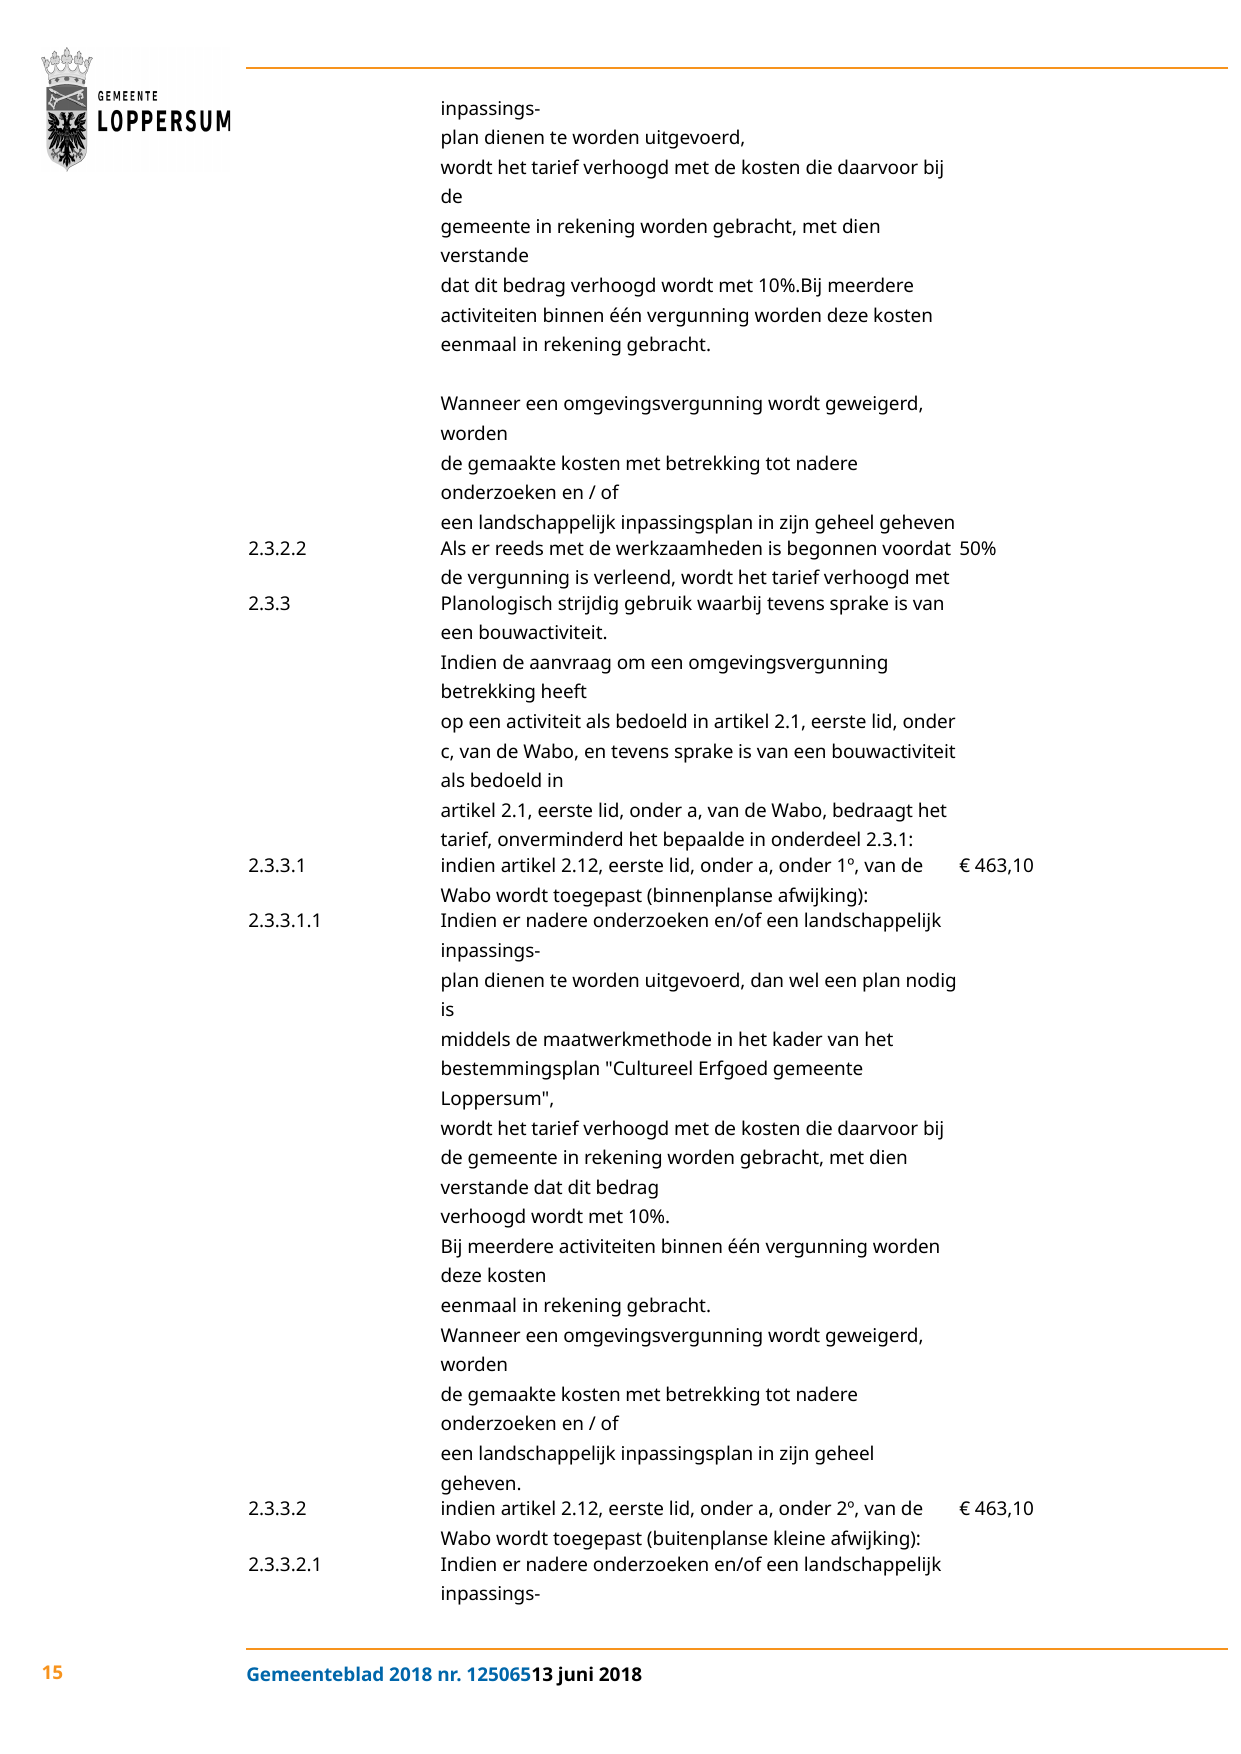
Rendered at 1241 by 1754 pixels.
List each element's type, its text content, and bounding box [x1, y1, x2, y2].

table_cell Indien er nadere onderzoeken en/of een landschappelijk inpassings- [440, 1551, 959, 1606]
table_cell € 463,10 [959, 1496, 1152, 1551]
table_cell indien artikel 2.12, eerste lid, onder a, onder 1º, van de Wabo wordt toegepast (binnenplanse afwijking): [440, 853, 959, 908]
table_cell 2.3.3.2.1 [248, 1551, 440, 1606]
table_cell 2.3.3.1.1 [248, 908, 440, 1496]
table_cell 2.3.3.2 [248, 1496, 440, 1551]
table_cell [959, 590, 1152, 852]
table_cell [248, 95, 440, 535]
table_cell € 463,10 [959, 853, 1152, 908]
table_cell 2.3.3 [248, 590, 440, 852]
table_cell Als er reeds met de werkzaamheden is begonnen voordat de vergunning is verleend, wordt het tarief verhoogd met [440, 535, 959, 590]
table_cell Planologisch strijdig gebruik waarbij tevens sprake is van een bouwactiviteit. Indien de aanvraag om een omgevingsvergunning betrekking heeft op een activiteit als bedoeld in artikel 2.1, eerste lid, onder c, van de Wabo, en tevens sprake is van een bouwactiviteit als bedoeld in artikel 2.1, eerste lid, onder a, van de Wabo, bedraagt het tarief, onverminderd het bepaalde in onderdeel 2.3.1: [440, 590, 959, 852]
table_cell 2.3.2.2 [248, 535, 440, 590]
table_cell [959, 908, 1152, 1496]
table_cell [959, 1551, 1152, 1606]
table_cell inpassings- plan dienen te worden uitgevoerd, wordt het tarief verhoogd met de kosten die daarvoor bij de gemeente in rekening worden gebracht, met dien verstande dat dit bedrag verhoogd wordt met 10%.Bij meerdere activiteiten binnen één vergunning worden deze kosten eenmaal in rekening gebracht. Wanneer een omgevingsvergunning wordt geweigerd, worden de gemaakte kosten met betrekking tot nadere onderzoeken en / of een landschappelijk inpassingsplan in zijn geheel geheven [440, 95, 959, 535]
table_cell Indien er nadere onderzoeken en/of een landschappelijk inpassings- plan dienen te worden uitgevoerd, dan wel een plan nodig is middels de maatwerkmethode in het kader van het bestemmingsplan "Cultureel Erfgoed gemeente Loppersum", wordt het tarief verhoogd met de kosten die daarvoor bij de gemeente in rekening worden gebracht, met dien verstande dat dit bedrag verhoogd wordt met 10%. Bij meerdere activiteiten binnen één vergunning worden deze kosten eenmaal in rekening gebracht. Wanneer een omgevingsvergunning wordt geweigerd, worden de gemaakte kosten met betrekking tot nadere onderzoeken en / of een landschappelijk inpassingsplan in zijn geheel geheven. [440, 908, 959, 1496]
picture [41, 47, 231, 172]
table_cell 2.3.3.1 [248, 853, 440, 908]
table_cell 50% [959, 535, 1152, 590]
table_cell [959, 95, 1152, 535]
table_cell indien artikel 2.12, eerste lid, onder a, onder 2º, van de Wabo wordt toegepast (buitenplanse kleine afwijking): [440, 1496, 959, 1551]
